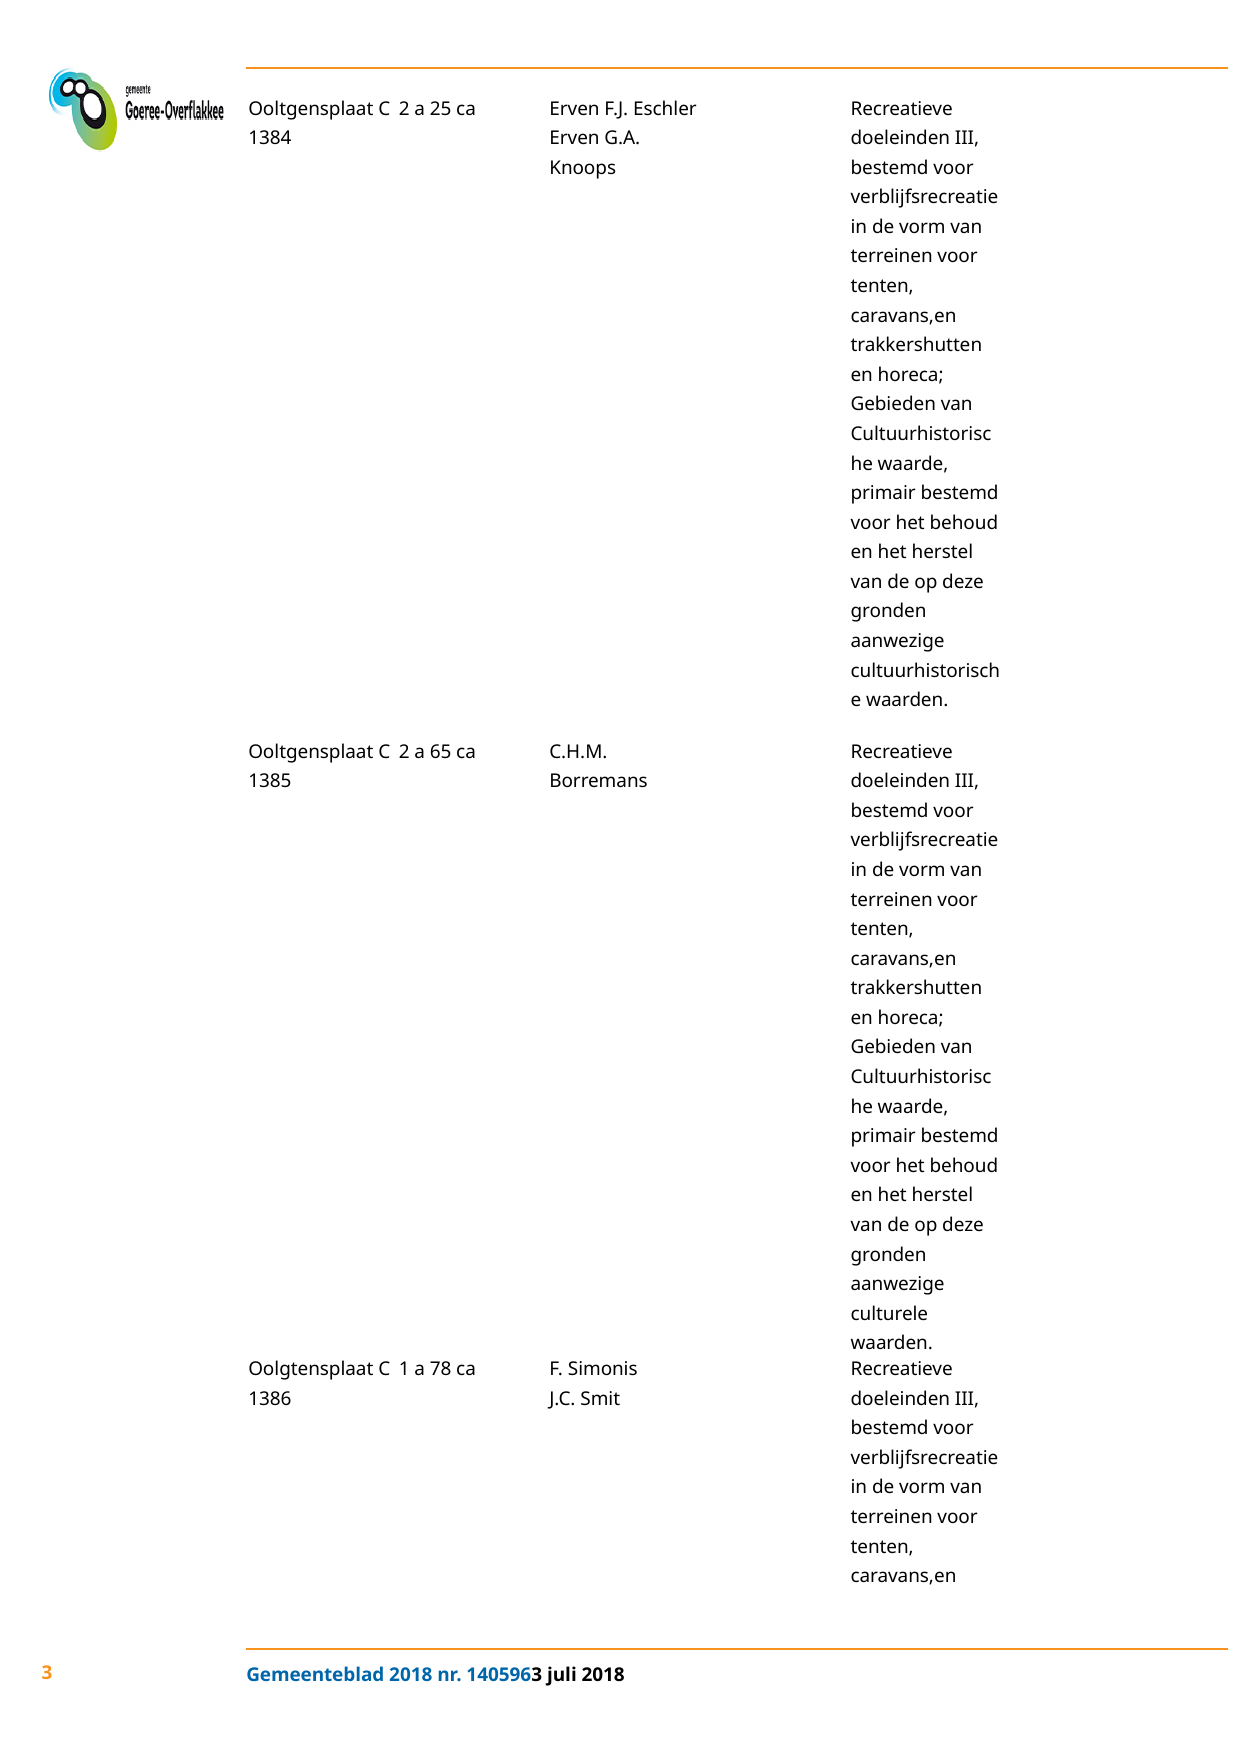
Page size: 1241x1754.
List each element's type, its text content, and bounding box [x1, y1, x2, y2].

table_cell [700, 95, 850, 712]
table_cell Ooltgensplaat C 1384 [248, 95, 398, 712]
table_cell Recreatieve doeleinden III, bestemd voor verblijfsrecreatie in de vorm van terreinen voor tenten, caravans,en trakkershutten en horeca; Gebieden van Cultuurhistorische waarde, primair bestemd voor het behoud en het herstel van de op deze gronden aanwezige culturele waarden. [850, 738, 1001, 1355]
table_cell [700, 738, 850, 1355]
table_cell Ooltgensplaat C 1385 [248, 738, 398, 1355]
table_cell [248, 712, 398, 738]
table_cell [1001, 738, 1152, 1355]
table_cell [1001, 1355, 1152, 1588]
table_cell 2 a 25 ca [399, 95, 549, 712]
picture [41, 47, 231, 172]
table_cell F. Simonis J.C. Smit [549, 1355, 700, 1588]
table_cell Recreatieve doeleinden III, bestemd voor verblijfsrecreatie in de vorm van terreinen voor tenten, caravans,en [850, 1355, 1001, 1588]
table_cell Oolgtensplaat C 1386 [248, 1355, 398, 1588]
table_cell Recreatieve doeleinden III, bestemd voor verblijfsrecreatie in de vorm van terreinen voor tenten, caravans,en trakkershutten en horeca; Gebieden van Cultuurhistorische waarde, primair bestemd voor het behoud en het herstel van de op deze gronden aanwezige cultuurhistorische waarden. [850, 95, 1001, 712]
table_cell 2 a 65 ca [399, 738, 549, 1355]
table_cell C.H.M. Borremans [549, 738, 700, 1355]
table_cell [700, 1355, 850, 1588]
table_cell Erven F.J. Eschler Erven G.A. Knoops [549, 95, 700, 712]
table_cell [1001, 95, 1152, 712]
table_cell 1 a 78 ca [399, 1355, 549, 1588]
